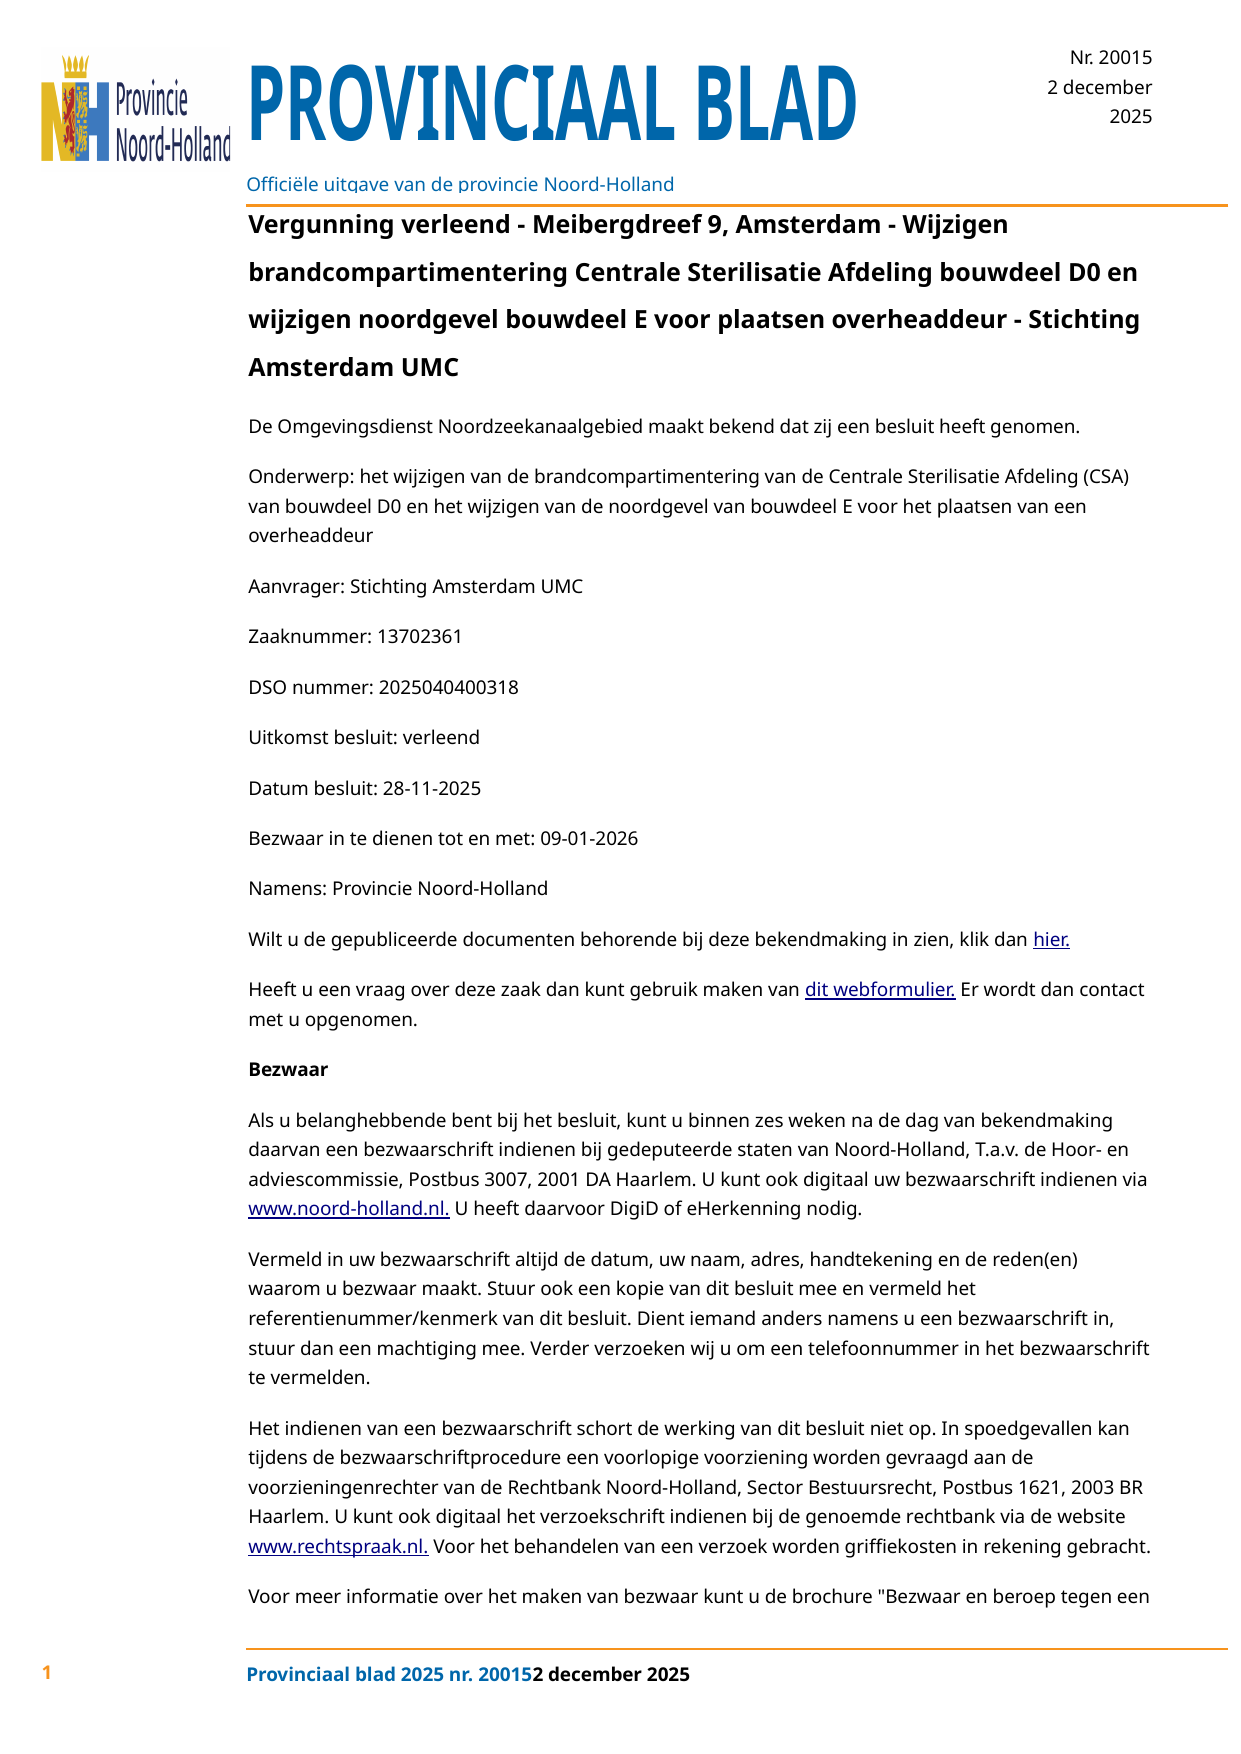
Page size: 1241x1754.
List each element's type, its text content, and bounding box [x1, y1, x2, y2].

text Het indienen van een bezwaarschrift schort de werking van dit besluit niet op. In spoedgevallen kan tijdens de bezwaarschriftprocedure een voorlopige voorziening worden gevraagd aan de voorzieningenrechter van de Rechtbank Noord-Holland, Sector Bestuursrecht, Postbus 1621, 2003 BR Haarlem. U kunt ook digitaal het verzoekschrift indienen bij de genoemde rechtbank via de website www.rechtspraak.nl. Voor het behandelen van een verzoek worden griffiekosten in rekening gebracht. [248, 1415, 1152, 1559]
text Vermeld in uw bezwaarschrift altijd de datum, uw naam, adres, handtekening en de reden(en) waarom u bezwaar maakt. Stuur ook een kopie van dit besluit mee en vermeld het referentienummer/kenmerk van dit besluit. Dient iemand anders namens u een bezwaarschrift in, stuur dan een machtiging mee. Verder verzoeken wij u om een telefoonnummer in het bezwaarschrift te vermelden. [248, 1246, 1152, 1390]
text Onderwerp: het wijzigen van de brandcompartimentering van de Centrale Sterilisatie Afdeling (CSA) van bouwdeel D0 en het wijzigen van de noordgevel van bouwdeel E voor het plaatsen van een overheaddeur [248, 463, 1152, 548]
text Wilt u de gepubliceerde documenten behorende bij deze bekendmaking in zien, klik dan hier. [248, 926, 1152, 952]
text Heeft u een vraag over deze zaak dan kunt gebruik maken van dit webformulier. Er wordt dan contact met u opgenomen. [248, 976, 1152, 1032]
text DSO nummer: 2025040400318 [248, 674, 1152, 700]
text Namens: Provincie Noord-Holland [248, 876, 1152, 901]
text Vergunning verleend - Meibergdreef 9, Amsterdam - Wijzigen brandcompartimentering Centrale Sterilisatie Afdeling bouwdeel D0 en wijzigen noordgevel bouwdeel E voor plaatsen overheaddeur - Stichting Amsterdam UMC [248, 207, 1152, 384]
text De Omgevingsdienst Noordzeekanaalgebied maakt bekend dat zij een besluit heeft genomen. [248, 413, 1152, 439]
text Bezwaar in te dienen tot en met: 09-01-2026 [248, 825, 1152, 851]
text Uitkomst besluit: verleend [248, 724, 1152, 750]
text Datum besluit: 28-11-2025 [248, 775, 1152, 801]
text Zaaknummer: 13702361 [248, 623, 1152, 649]
text Bezwaar [248, 1056, 1152, 1082]
text Als u belanghebbende bent bij het besluit, kunt u binnen zes weken na de dag van bekendmaking daarvan een bezwaarschrift indienen bij gedeputeerde staten van Noord-Holland, T.a.v. de Hoor- en adviescommissie, Postbus 3007, 2001 DA Haarlem. U kunt ook digitaal uw bezwaarschrift indienen via www.noord-holland.nl. U heeft daarvoor DigiD of eHerkenning nodig. [248, 1107, 1152, 1221]
text Aanvrager: Stichting Amsterdam UMC [248, 573, 1152, 599]
text Voor meer informatie over het maken van bezwaar kunt u de brochure "Bezwaar en beroep tegen een [248, 1583, 1152, 1609]
picture [41, 47, 231, 172]
